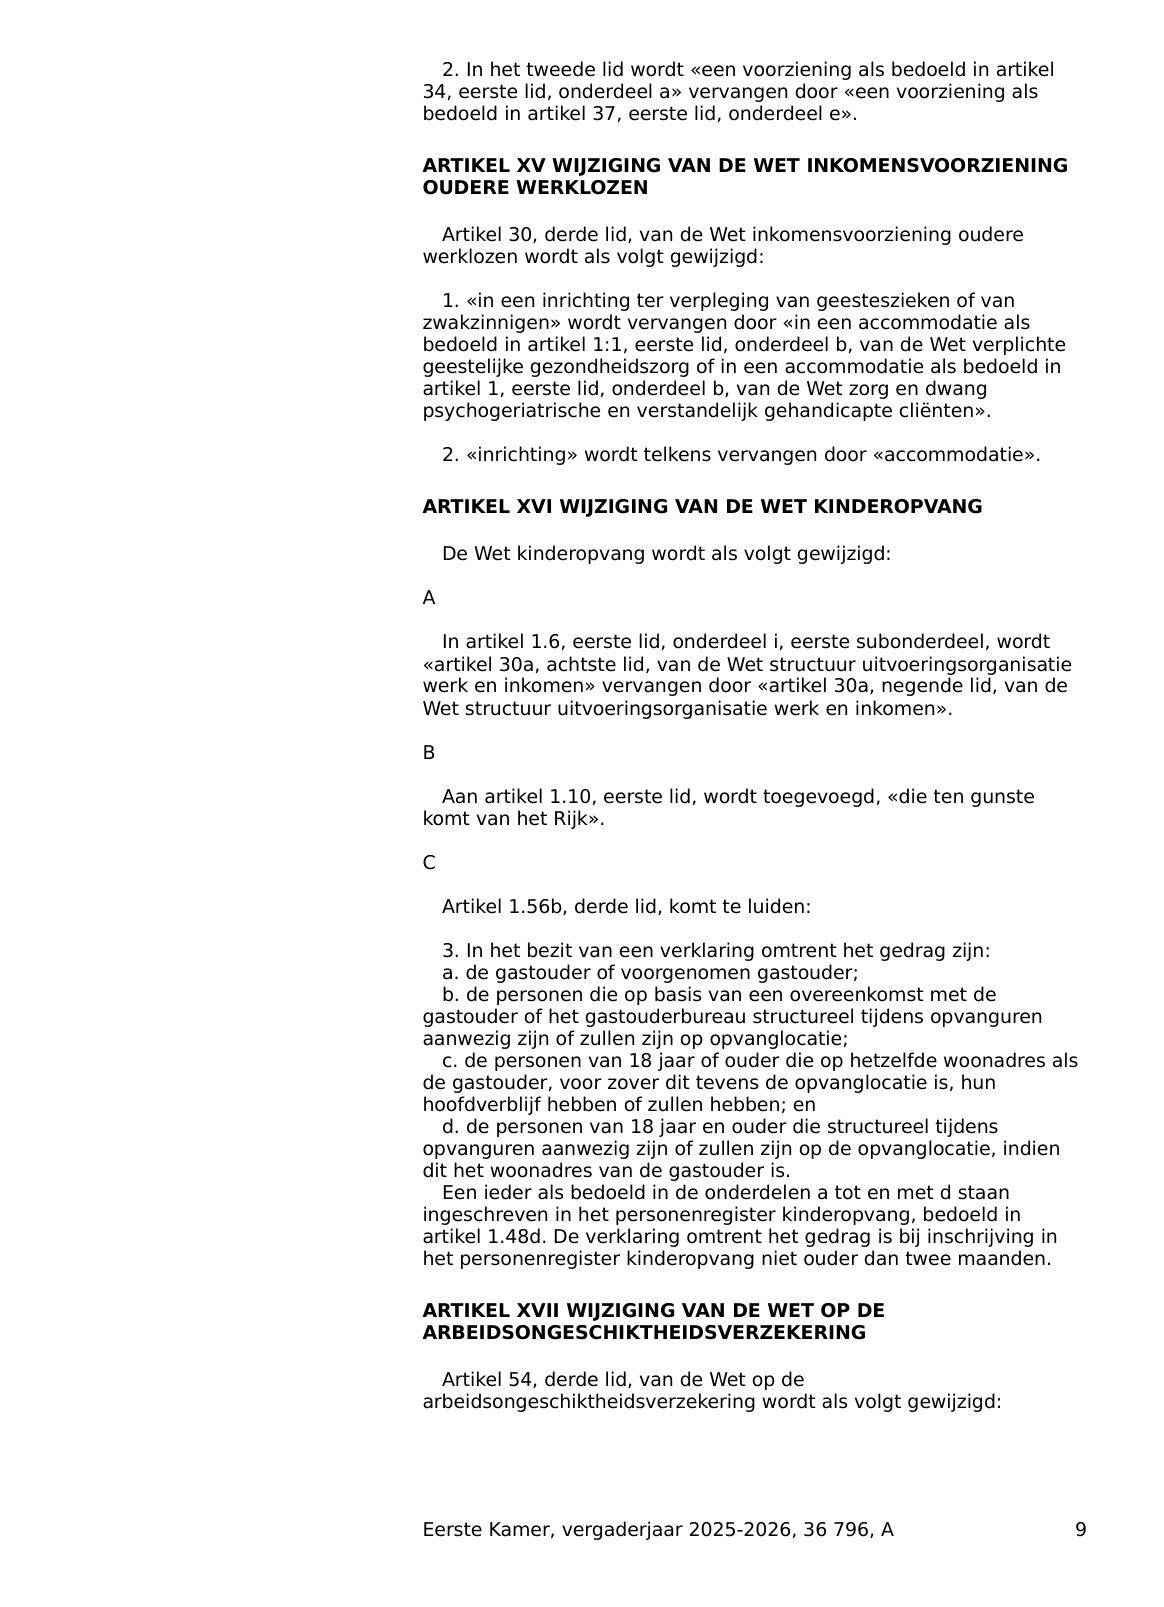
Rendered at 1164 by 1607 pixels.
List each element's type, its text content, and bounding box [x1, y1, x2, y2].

text B [422, 742, 1087, 763]
subtitle ARTIKEL XVI WIJZIGING VAN DE WET KINDEROPVANG [422, 496, 1087, 518]
text Een ieder als bedoeld in de onderdelen a tot en met d staan ingeschreven in het personenregister kinderopvang, bedoeld in artikel 1.48d. De verklaring omtrent het gedrag is bij inschrijving in het personenregister kinderopvang niet ouder dan twee maanden. [422, 1182, 1087, 1270]
text De Wet kinderopvang wordt als volgt gewijzigd: [422, 543, 1087, 565]
text 2. «inrichting» wordt telkens vervangen door «accommodatie». [422, 444, 1087, 466]
text 1. «in een inrichting ter verpleging van geesteszieken of van zwakzinnigen» wordt vervangen door «in een accommodatie als bedoeld in artikel 1:1, eerste lid, onderdeel b, van de Wet verplichte geestelijke gezondheidszorg of in een accommodatie als bedoeld in artikel 1, eerste lid, onderdeel b, van de Wet zorg en dwang psychogeriatrische en verstandelijk gehandicapte cliënten». [422, 290, 1087, 422]
text c. de personen van 18 jaar of ouder die op hetzelfde woonadres als de gastouder, voor zover dit tevens de opvanglocatie is, hun hoofdverblijf hebben of zullen hebben; en [422, 1050, 1087, 1116]
text Artikel 54, derde lid, van de Wet op de arbeidsongeschiktheidsverzekering wordt als volgt gewijzigd: [422, 1369, 1087, 1413]
text C [422, 852, 1087, 874]
text d. de personen van 18 jaar en ouder die structureel tijdens opvanguren aanwezig zijn of zullen zijn op de opvanglocatie, indien dit het woonadres van de gastouder is. [422, 1116, 1087, 1182]
text a. de gastouder of voorgenomen gastouder; [422, 962, 1087, 984]
text Artikel 30, derde lid, van de Wet inkomensvoorziening oudere werklozen wordt als volgt gewijzigd: [422, 224, 1087, 268]
subtitle ARTIKEL XVII WIJZIGING VAN DE WET OP DE ARBEIDSONGESCHIKTHEIDSVERZEKERING [422, 1300, 1087, 1344]
text In artikel 1.6, eerste lid, onderdeel i, eerste subonderdeel, wordt «artikel 30a, achtste lid, van de Wet structuur uitvoeringsorganisatie werk en inkomen» vervangen door «artikel 30a, negende lid, van de Wet structuur uitvoeringsorganisatie werk en inkomen». [422, 631, 1087, 719]
text Artikel 1.56b, derde lid, komt te luiden: [422, 896, 1087, 918]
text b. de personen die op basis van een overeenkomst met de gastouder of het gastouderbureau structureel tijdens opvanguren aanwezig zijn of zullen zijn op opvanglocatie; [422, 984, 1087, 1050]
text 3. In het bezit van een verklaring omtrent het gedrag zijn: [422, 940, 1087, 962]
text Aan artikel 1.10, eerste lid, wordt toegevoegd, «die ten gunste komt van het Rijk». [422, 786, 1087, 830]
subtitle ARTIKEL XV WIJZIGING VAN DE WET INKOMENSVOORZIENING OUDERE WERKLOZEN [422, 155, 1087, 199]
text 2. In het tweede lid wordt «een voorziening als bedoeld in artikel 34, eerste lid, onderdeel a» vervangen door «een voorziening als bedoeld in artikel 37, eerste lid, onderdeel e». [422, 59, 1087, 125]
text A [422, 587, 1087, 609]
